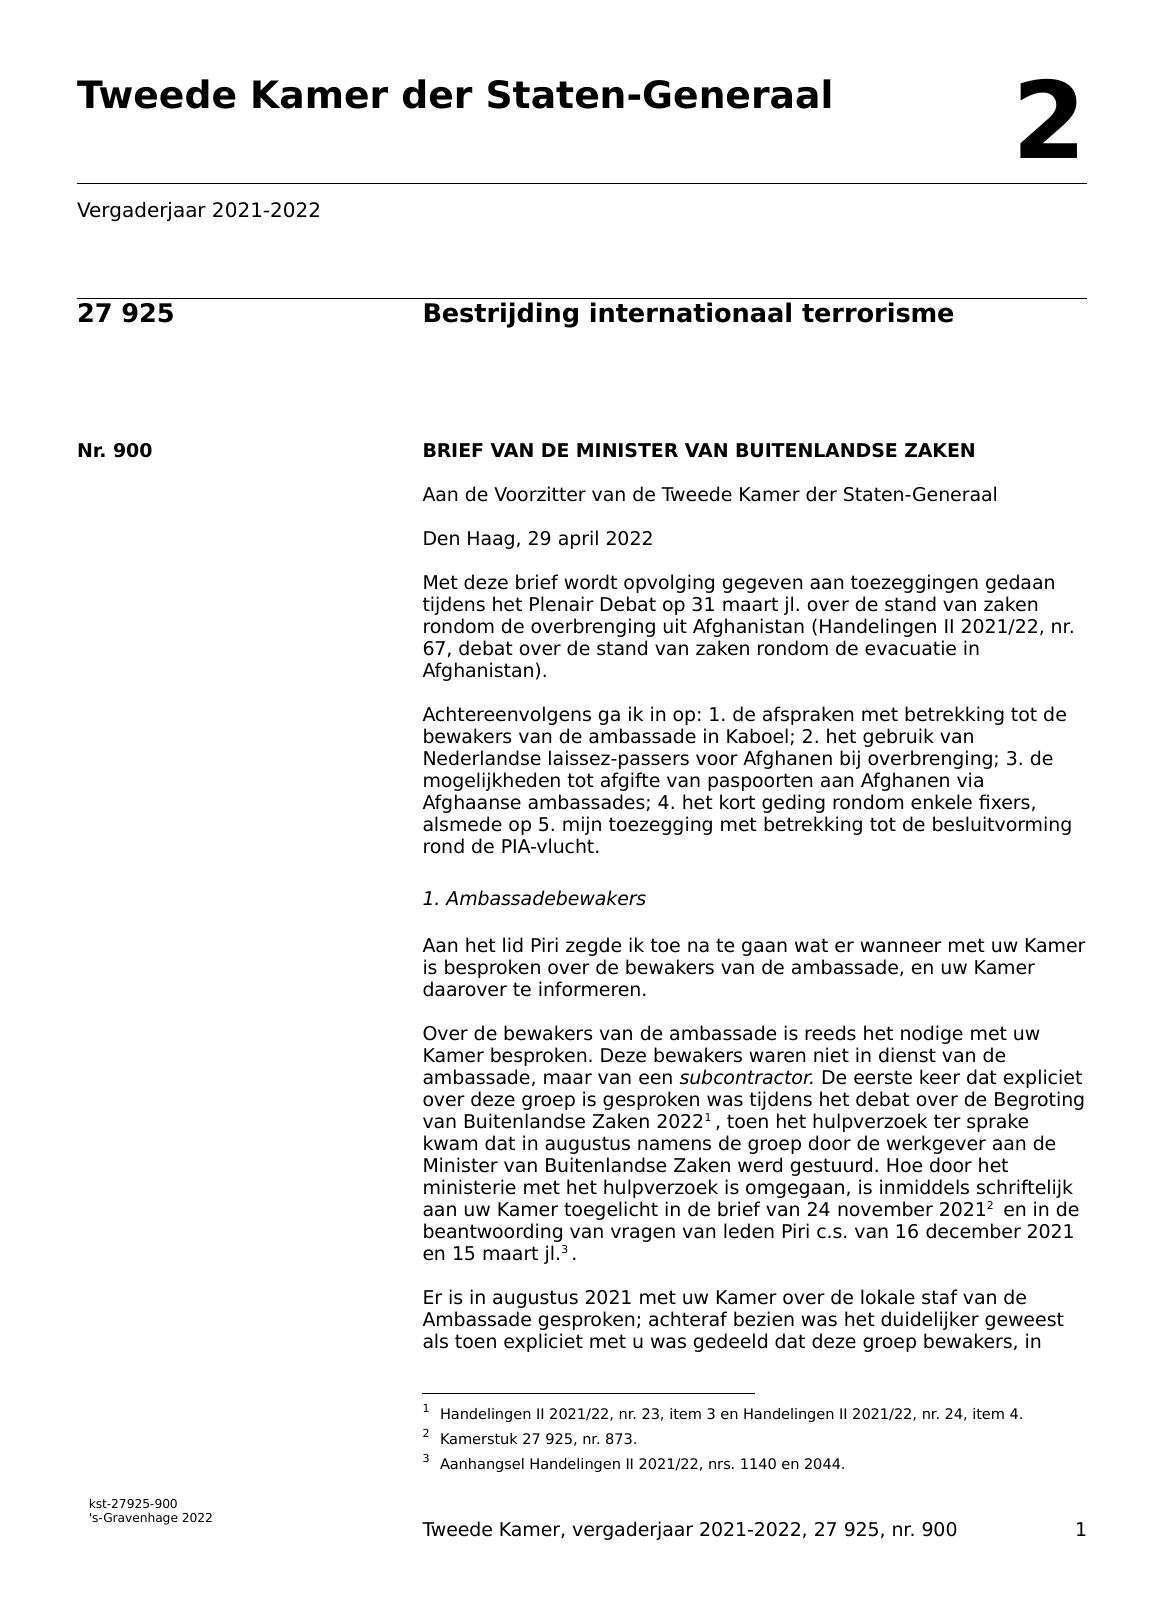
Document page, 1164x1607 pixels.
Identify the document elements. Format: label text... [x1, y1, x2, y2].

text Kamerstuk 27 925, nr. 873. [422, 1427, 1087, 1449]
text Aan de Voorzitter van de Tweede Kamer der Staten-Generaal [422, 484, 1087, 506]
subtitle 27 925 Bestrijding internationaal terrorisme [77, 299, 1087, 329]
subtitle Nr. 900 BRIEF VAN DE MINISTER VAN BUITENLANDSE ZAKEN [77, 440, 1087, 462]
table_header 2 [886, 59, 1087, 183]
text Aanhangsel Handelingen II 2021/22, nrs. 1140 en 2044. [422, 1452, 1087, 1474]
text Handelingen II 2021/22, nr. 23, item 3 en Handelingen II 2021/22, nr. 24, item 4. [422, 1402, 1087, 1424]
text Er is in augustus 2021 met uw Kamer over de lokale staf van de Ambassade gesproken; achteraf bezien was het duidelijker geweest als toen expliciet met u was gedeeld dat deze groep bewakers, in [422, 1287, 1087, 1353]
text kst-27925-900 [88, 1497, 323, 1511]
text Aan het lid Piri zegde ik toe na te gaan wat er wanneer met uw Kamer is besproken over de bewakers van de ambassade, en uw Kamer daarover te informeren. [422, 935, 1087, 1001]
table_cell Vergaderjaar 2021-2022 [77, 184, 1087, 298]
table_header Tweede Kamer der Staten-Generaal [77, 59, 886, 183]
text Over de bewakers van de ambassade is reeds het nodige met uw Kamer besproken. Deze bewakers waren niet in dienst van de ambassade, maar van een subcontractor. De eerste keer dat expliciet over deze groep is gesproken was tijdens het debat over de Begroting van Buitenlandse Zaken 2022, toen het hulpverzoek ter sprake kwam dat in augustus namens de groep door de werkgever aan de Minister van Buitenlandse Zaken werd gestuurd. Hoe door het ministerie met het hulpverzoek is omgegaan, is inmiddels schriftelijk aan uw Kamer toegelicht in de brief van 24 november 2021 en in de beantwoording van vragen van leden Piri c.s. van 16 december 2021 en 15 maart jl.. [422, 1023, 1087, 1265]
text Met deze brief wordt opvolging gegeven aan toezeggingen gedaan tijdens het Plenair Debat op 31 maart jl. over de stand van zaken rondom de overbrenging uit Afghanistan (Handelingen II 2021/22, nr. 67, debat over de stand van zaken rondom de evacuatie in Afghanistan). [422, 572, 1087, 682]
text Den Haag, 29 april 2022 [422, 528, 1087, 550]
text Achtereenvolgens ga ik in op: 1. de afspraken met betrekking tot de bewakers van de ambassade in Kaboel; 2. het gebruik van Nederlandse laissez-passers voor Afghanen bij overbrenging; 3. de mogelijkheden tot afgifte van paspoorten aan Afghanen via Afghaanse ambassades; 4. het kort geding rondom enkele fixers, alsmede op 5. mijn toezegging met betrekking tot de besluitvorming rond de PIA-vlucht. [422, 704, 1087, 858]
subtitle 1. Ambassadebewakers [422, 888, 1087, 910]
text 's-Gravenhage 2022 [88, 1511, 323, 1525]
